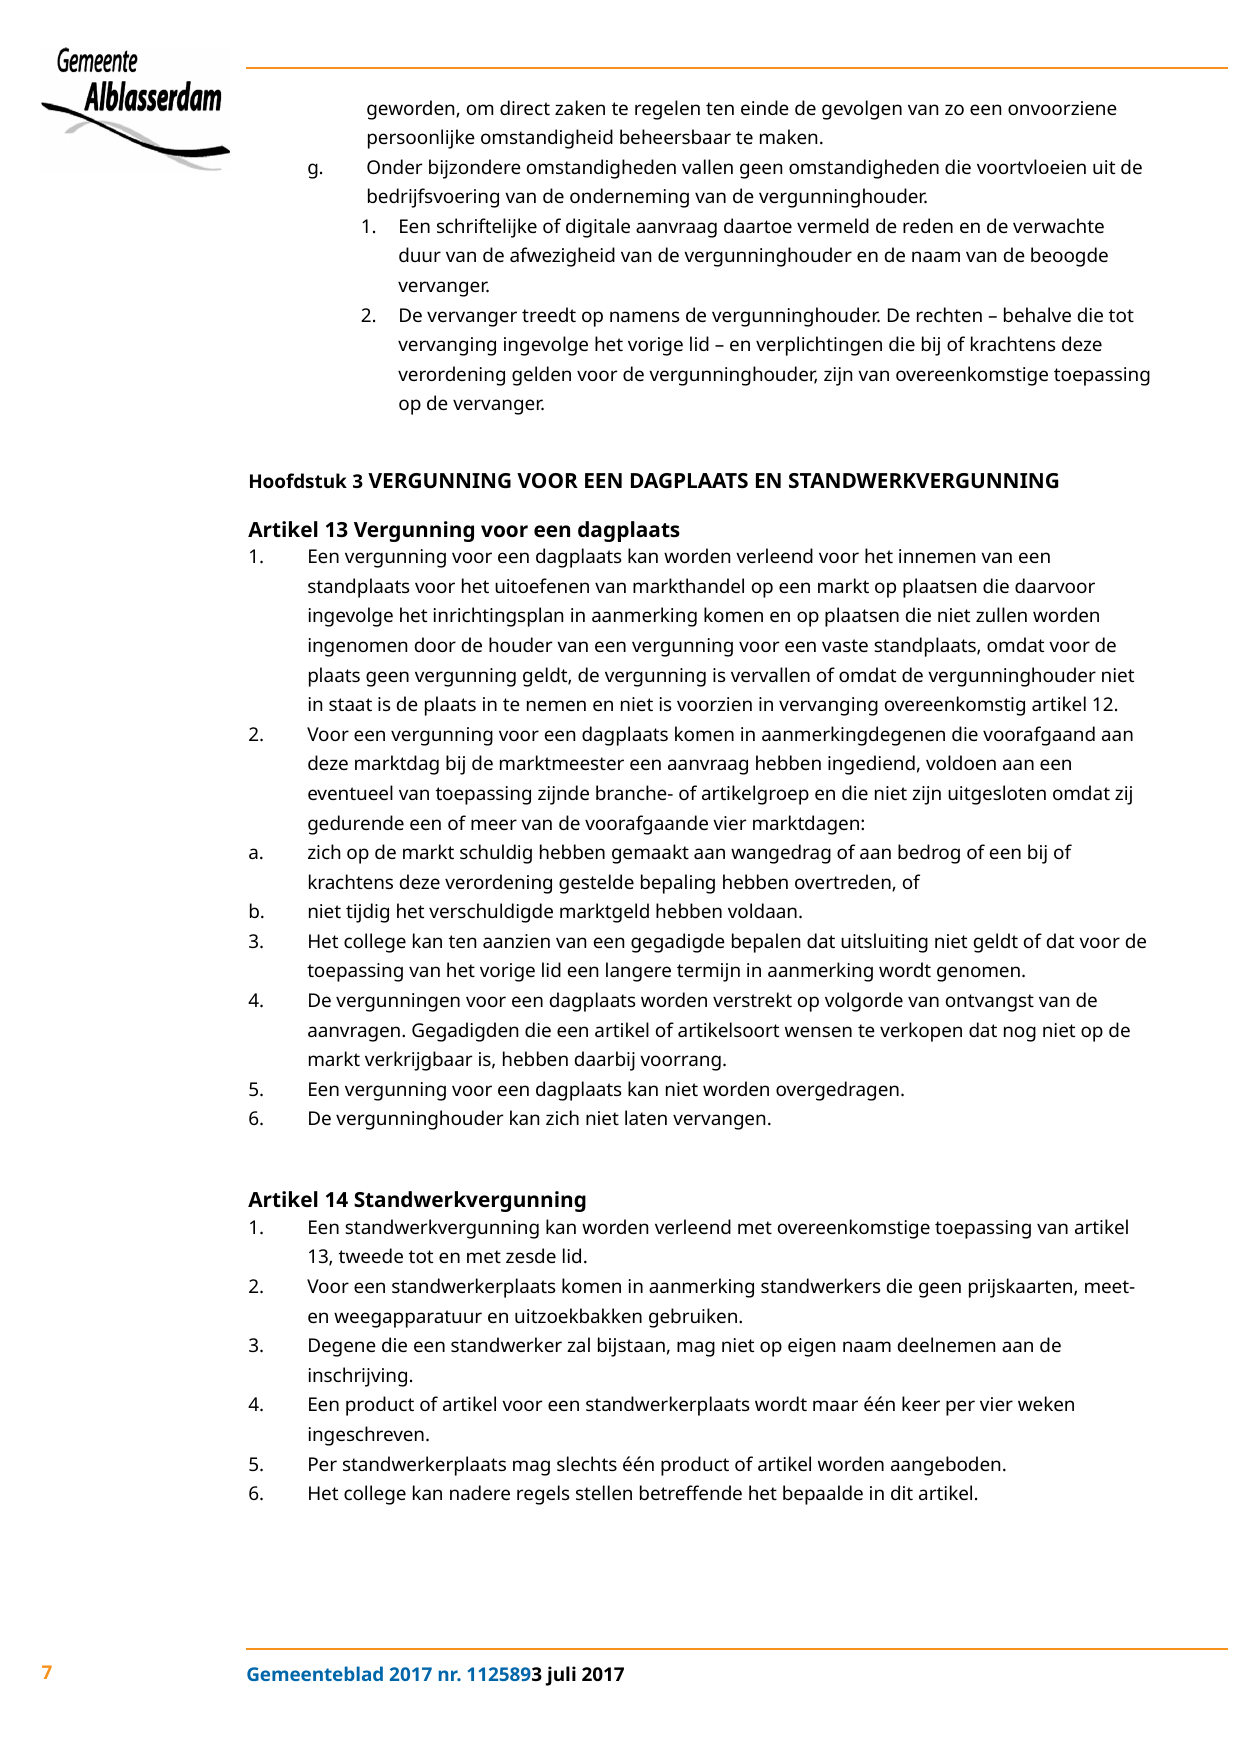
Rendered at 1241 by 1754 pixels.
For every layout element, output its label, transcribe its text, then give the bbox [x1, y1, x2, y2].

list Het college kan nadere regels stellen betreffende het bepaalde in dit artikel. [248, 1480, 1152, 1506]
text Artikel 13 Vergunning voor een dagplaats [248, 515, 1152, 543]
list De vergunningen voor een dagplaats worden verstrekt op volgorde van ontvangst van de aanvragen. Gegadigden die een artikel of artikelsoort wensen te verkopen dat nog niet op de markt verkrijgbaar is, hebben daarbij voorrang. [248, 987, 1152, 1072]
list Het college kan ten aanzien van een gegadigde bepalen dat uitsluiting niet geldt of dat voor de toepassing van het vorige lid een langere termijn in aanmerking wordt genomen. [248, 928, 1152, 983]
list Onder bijzondere omstandigheden vallen geen omstandigheden die voortvloeien uit de bedrijfsvoering van de onderneming van de vergunninghouder. [307, 154, 1152, 209]
list De vergunninghouder kan zich niet laten vervangen. [248, 1106, 1152, 1131]
list Een schriftelijke of digitale aanvraag daartoe vermeld de reden en de verwachte duur van de afwezigheid van de vergunninghouder en de naam van de beoogde vervanger. [361, 213, 1152, 298]
list Een standwerkvergunning kan worden verleend met overeenkomstige toepassing van artikel 13, tweede tot en met zesde lid. [248, 1214, 1152, 1269]
list Degene die een standwerker zal bijstaan, mag niet op eigen naam deelnemen aan de inschrijving. [248, 1332, 1152, 1388]
list Een vergunning voor een dagplaats kan niet worden overgedragen. [248, 1076, 1152, 1102]
text Hoofdstuk 3 VERGUNNING VOOR EEN DAGPLAATS EN STANDWERKVERGUNNING [248, 466, 1152, 494]
list Een product of artikel voor een standwerkerplaats wordt maar één keer per vier weken ingeschreven. [248, 1392, 1152, 1447]
list Voor een vergunning voor een dagplaats komen in aanmerkingdegenen die voorafgaand aan deze marktdag bij de marktmeester een aanvraag hebben ingediend, voldoen aan een eventueel van toepassing zijnde branche- of artikelgroep en die niet zijn uitgesloten omdat zij gedurende een of meer van de voorafgaande vier marktdagen: [248, 721, 1152, 836]
text Artikel 14 Standwerkvergunning [248, 1186, 1152, 1214]
list De vervanger treedt op namens de vergunninghouder. De rechten – behalve die tot vervanging ingevolge het vorige lid – en verplichtingen die bij of krachtens deze verordening gelden voor de vergunninghouder, zijn van overeenkomstige toepassing op de vervanger. [361, 302, 1152, 416]
list Voor een standwerkerplaats komen in aanmerking standwerkers die geen prijskaarten, meet- en weegapparatuur en uitzoekbakken gebruiken. [248, 1273, 1152, 1328]
list zich op de markt schuldig hebben gemaakt aan wangedrag of aan bedrog of een bij of krachtens deze verordening gestelde bepaling hebben overtreden, of [248, 839, 1152, 895]
list Per standwerkerplaats mag slechts één product of artikel worden aangeboden. [248, 1451, 1152, 1476]
list Een vergunning voor een dagplaats kan worden verleend voor het innemen van een standplaats voor het uitoefenen van markthandel op een markt op plaatsen die daarvoor ingevolge het inrichtingsplan in aanmerking komen en op plaatsen die niet zullen worden ingenomen door de houder van een vergunning voor een vaste standplaats, omdat voor de plaats geen vergunning geldt, de vergunning is vervallen of omdat de vergunninghouder niet in staat is de plaats in te nemen en niet is voorzien in vervanging overeenkomstig artikel 12. [248, 543, 1152, 717]
list niet tijdig het verschuldigde marktgeld hebben voldaan. [248, 898, 1152, 924]
picture [41, 47, 231, 172]
list geworden, om direct zaken te regelen ten einde de gevolgen van zo een onvoorziene persoonlijke omstandigheid beheersbaar te maken. [307, 95, 1152, 150]
